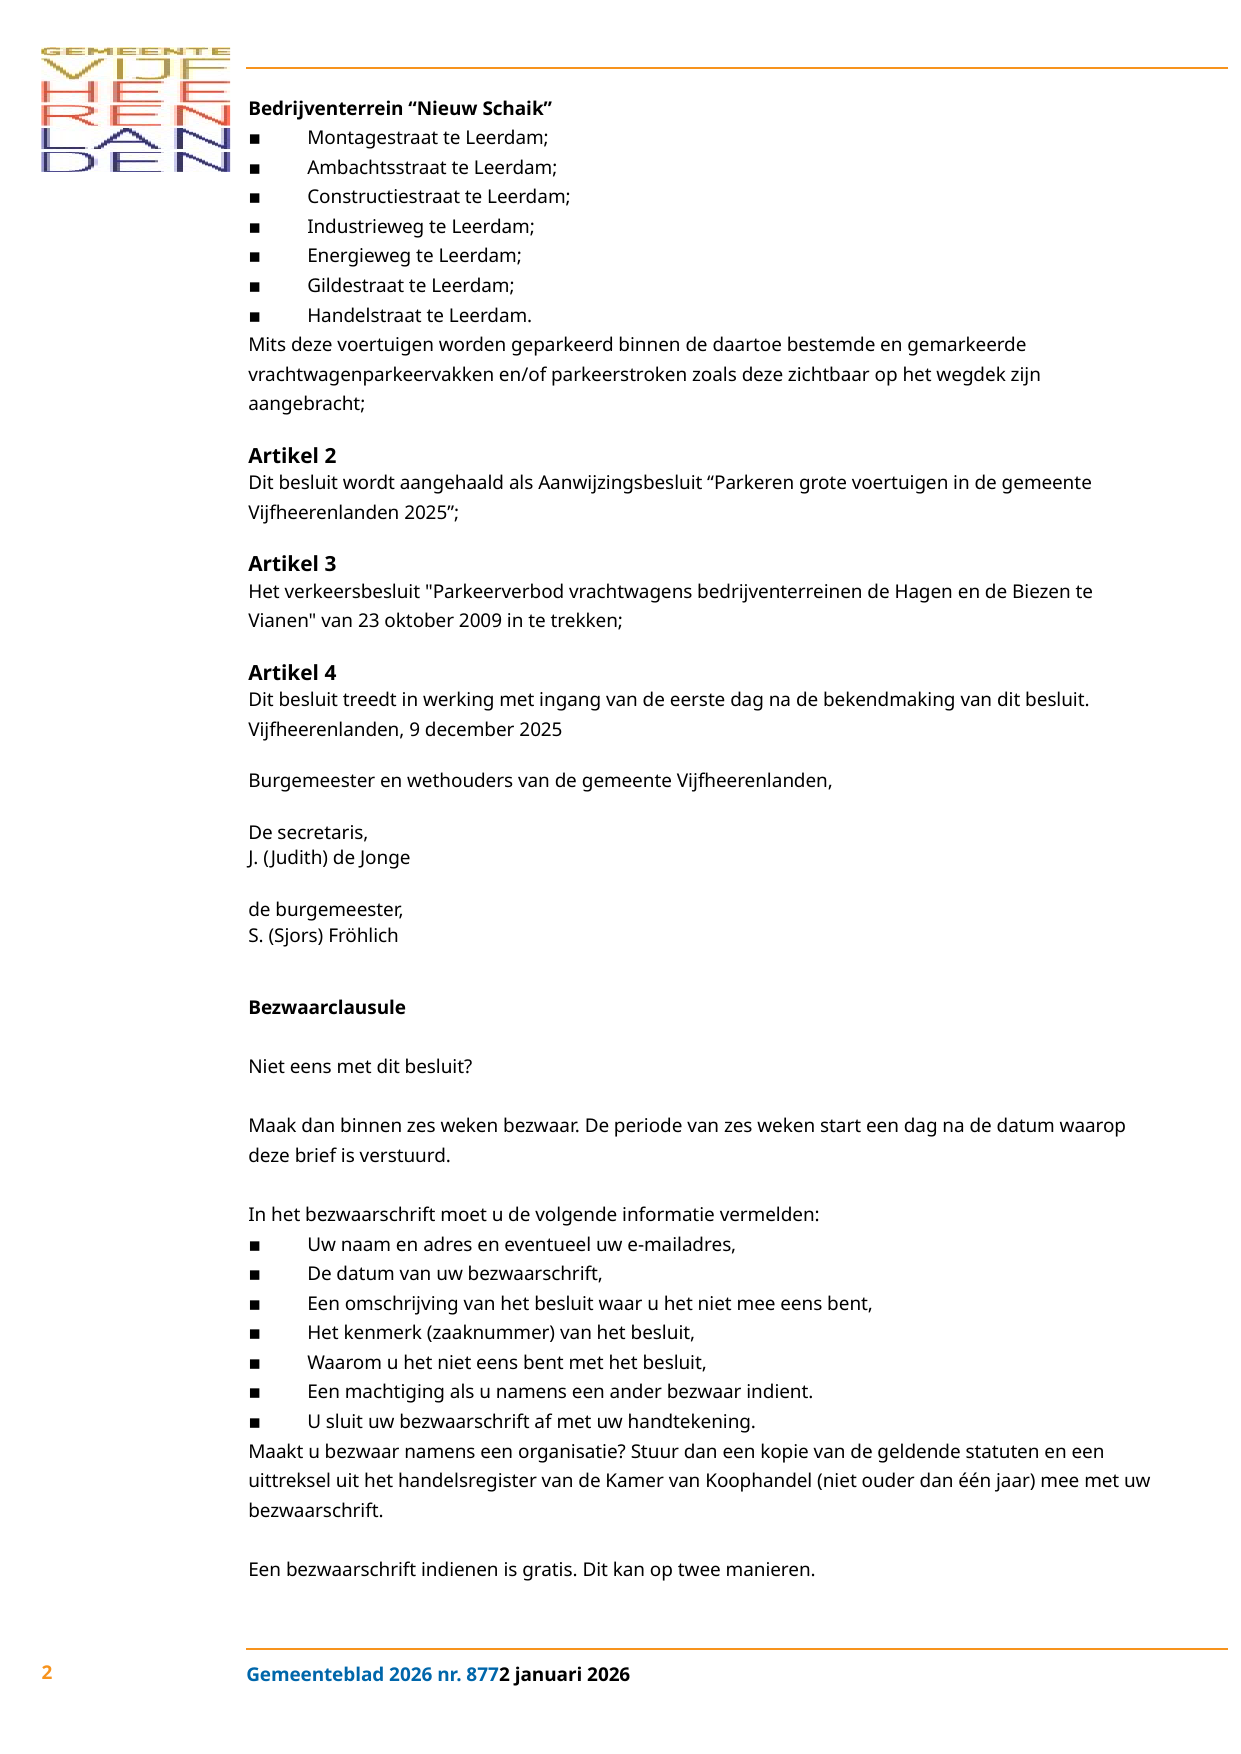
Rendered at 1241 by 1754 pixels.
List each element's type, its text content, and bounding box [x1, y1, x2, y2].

list Uw naam en adres en eventueel uw e-mailadres, [248, 1231, 1152, 1256]
list Een machtiging als u namens een ander bezwaar indient. [248, 1379, 1152, 1404]
text S. (Sjors) Fröhlich [248, 922, 1152, 947]
text Bezwaarclausule [248, 994, 1152, 1020]
text Dit besluit wordt aangehaald als Aanwijzingsbesluit “Parkeren grote voertuigen in de gemeente Vijfheerenlanden 2025”; [248, 469, 1152, 525]
text Een bezwaarschrift indienen is gratis. Dit kan op twee manieren. [248, 1556, 1152, 1582]
text Artikel 3 [248, 549, 1152, 578]
list Een omschrijving van het besluit waar u het niet mee eens bent, [248, 1290, 1152, 1316]
text de burgemeester, [248, 896, 1152, 922]
text Mits deze voertuigen worden geparkeerd binnen de daartoe bestemde en gemarkeerde vrachtwagenparkeervakken en/of parkeerstroken zoals deze zichtbaar op het wegdek zijn aangebracht; [248, 331, 1152, 416]
text Het verkeersbesluit "Parkeerverbod vrachtwagens bedrijventerreinen de Hagen en de Biezen te Vianen" van 23 oktober 2009 in te trekken; [248, 578, 1152, 633]
text J. (Judith) de Jonge [248, 844, 1152, 870]
text In het bezwaarschrift moet u de volgende informatie vermelden: [248, 1201, 1152, 1227]
text Niet eens met dit besluit? [248, 1053, 1152, 1079]
text Artikel 2 [248, 441, 1152, 469]
text Maakt u bezwaar namens een organisatie? Stuur dan een kopie van de geldende statuten en een uittreksel uit het handelsregister van de Kamer van Koophandel (niet ouder dan één jaar) mee met uw bezwaarschrift. [248, 1438, 1152, 1523]
picture [41, 47, 231, 172]
text Dit besluit treedt in werking met ingang van de eerste dag na de bekendmaking van dit besluit. [248, 686, 1152, 712]
list U sluit uw bezwaarschrift af met uw handtekening. [248, 1408, 1152, 1434]
text Bedrijventerrein “Nieuw Schaik” [248, 95, 1152, 121]
list Gildestraat te Leerdam; [248, 272, 1152, 298]
list Het kenmerk (zaaknummer) van het besluit, [248, 1319, 1152, 1345]
text Vijfheerenlanden, 9 december 2025 [248, 716, 1152, 742]
list Energieweg te Leerdam; [248, 243, 1152, 268]
list Industrieweg te Leerdam; [248, 213, 1152, 239]
text De secretaris, [248, 819, 1152, 844]
list De datum van uw bezwaarschrift, [248, 1260, 1152, 1286]
text Burgemeester en wethouders van de gemeente Vijfheerenlanden, [248, 767, 1152, 793]
text Maak dan binnen zes weken bezwaar. De periode van zes weken start een dag na de datum waarop deze brief is verstuurd. [248, 1112, 1152, 1168]
list Ambachtsstraat te Leerdam; [248, 154, 1152, 180]
list Waarom u het niet eens bent met het besluit, [248, 1349, 1152, 1375]
list Montagestraat te Leerdam; [248, 124, 1152, 150]
list Constructiestraat te Leerdam; [248, 183, 1152, 209]
list Handelstraat te Leerdam. [248, 302, 1152, 328]
text Artikel 4 [248, 658, 1152, 686]
